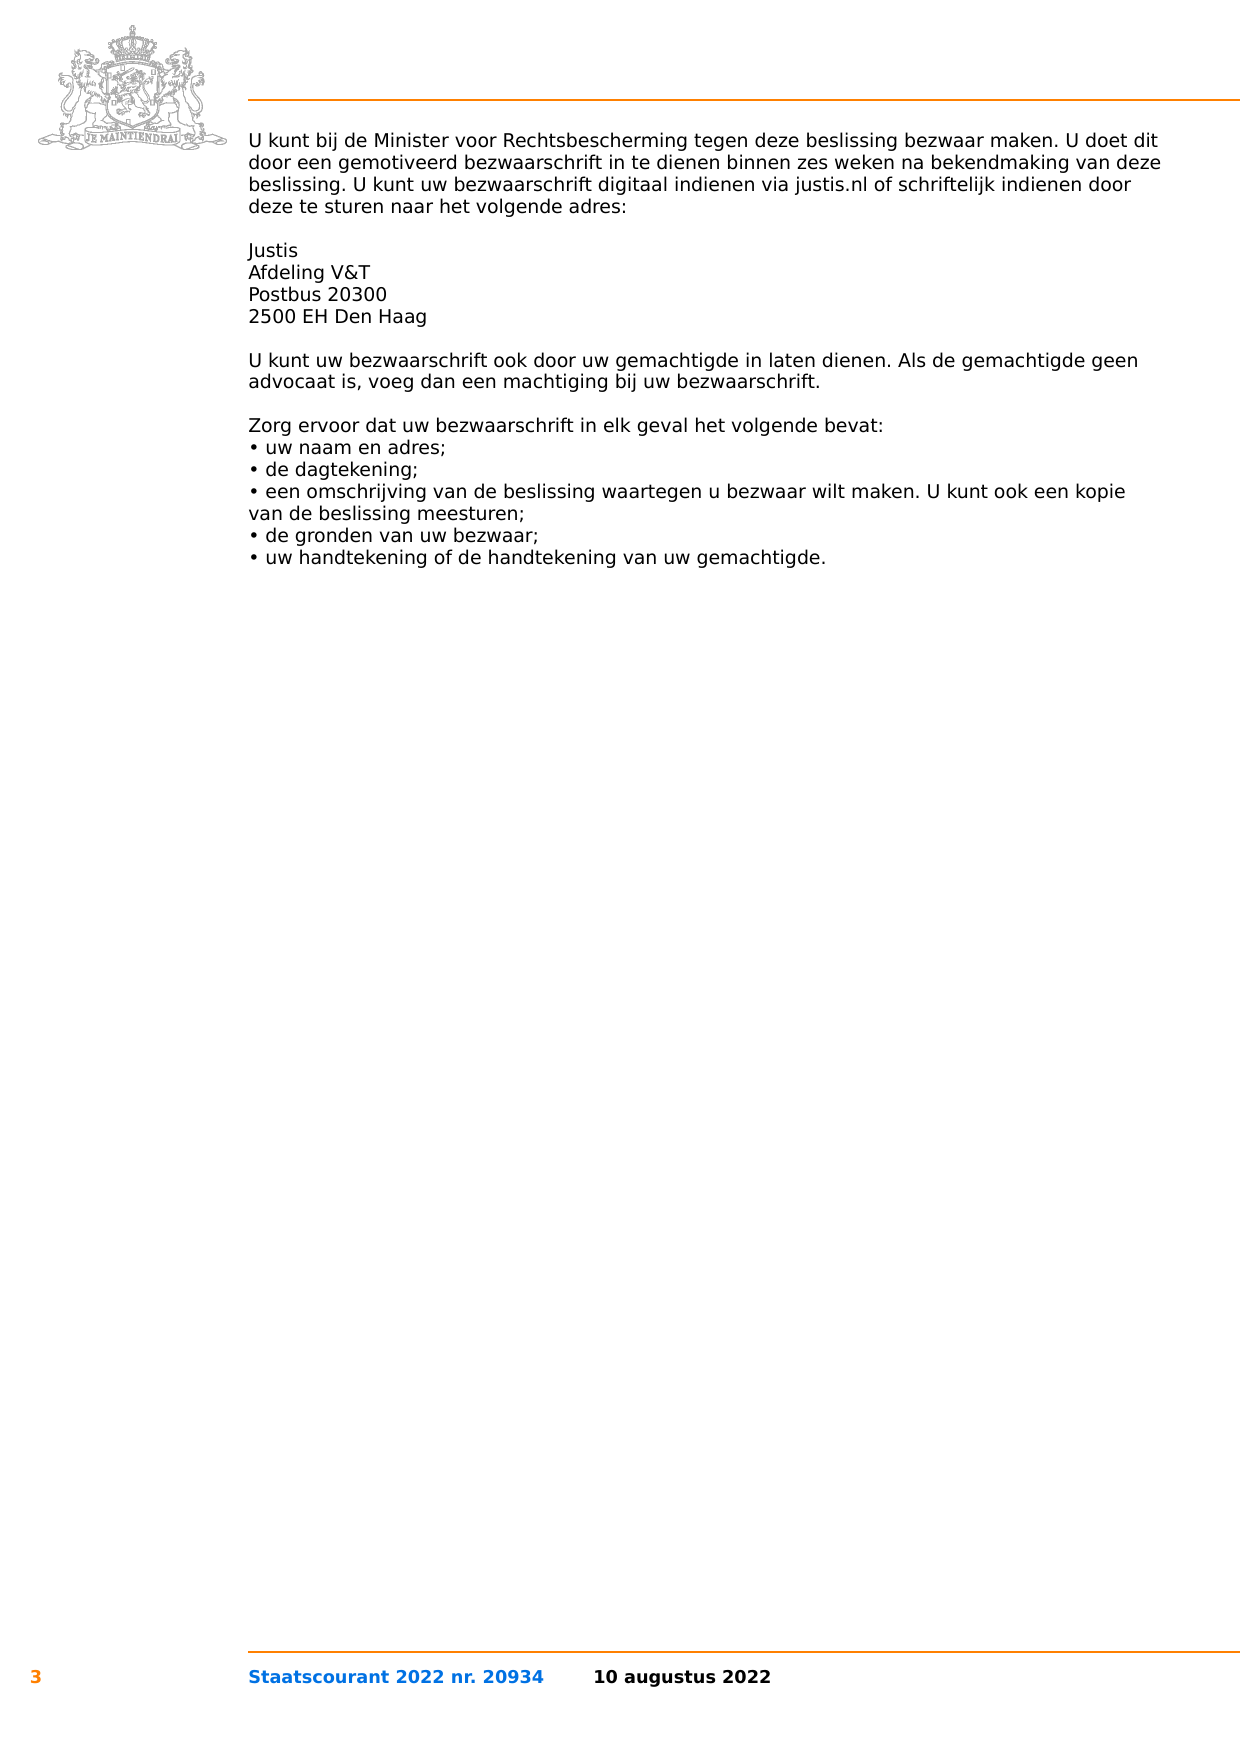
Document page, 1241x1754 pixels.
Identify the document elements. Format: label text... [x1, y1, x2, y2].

text Afdeling V&T [248, 262, 1163, 284]
text • uw naam en adres; [248, 437, 1163, 459]
text 2500 EH Den Haag [248, 306, 1163, 328]
text Postbus 20300 [248, 284, 1163, 306]
text Justis [248, 240, 1163, 262]
picture [38, 25, 227, 150]
text • de dagtekening; [248, 459, 1163, 481]
text • uw handtekening of de handtekening van uw gemachtigde. [248, 547, 1163, 569]
text • de gronden van uw bezwaar; [248, 525, 1163, 547]
text • een omschrijving van de beslissing waartegen u bezwaar wilt maken. U kunt ook een kopie van de beslissing meesturen; [248, 481, 1163, 525]
text Zorg ervoor dat uw bezwaarschrift in elk geval het volgende bevat: [248, 415, 1163, 437]
text U kunt uw bezwaarschrift ook door uw gemachtigde in laten dienen. Als de gemachtigde geen advocaat is, voeg dan een machtiging bij uw bezwaarschrift. [248, 349, 1163, 393]
text U kunt bij de Minister voor Rechtsbescherming tegen deze beslissing bezwaar maken. U doet dit door een gemotiveerd bezwaarschrift in te dienen binnen zes weken na bekendmaking van deze beslissing. U kunt uw bezwaarschrift digitaal indienen via justis.nl of schriftelijk indienen door deze te sturen naar het volgende adres: [248, 130, 1163, 218]
